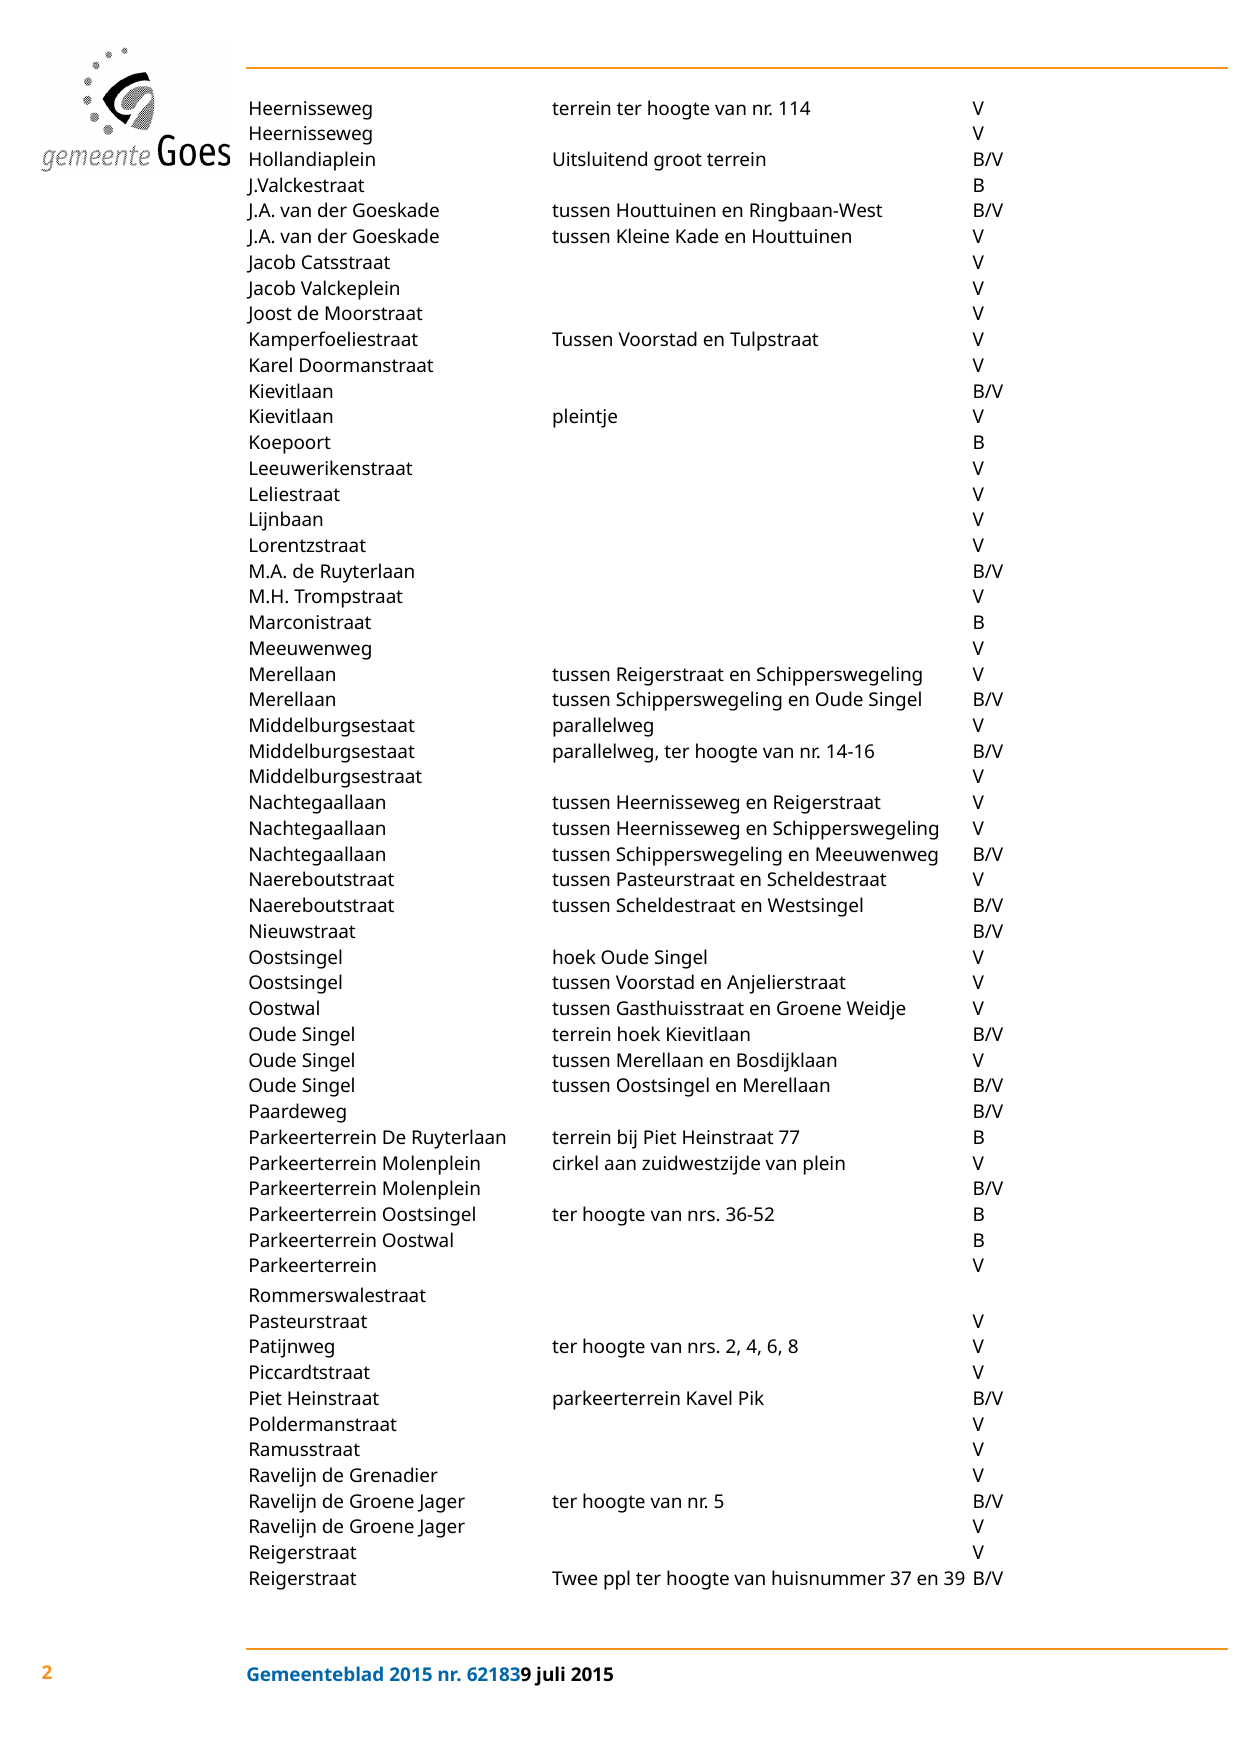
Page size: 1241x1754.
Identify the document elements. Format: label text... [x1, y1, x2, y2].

table_cell B [973, 1201, 1152, 1227]
table_cell Nieuwstraat [248, 918, 552, 944]
table_cell pleintje [552, 404, 972, 429]
table_cell V [973, 1411, 1152, 1437]
table_cell Middelburgsestaat [248, 738, 552, 764]
table_cell [552, 635, 972, 661]
table_cell [552, 429, 972, 455]
table_cell Middelburgsestaat [248, 712, 552, 738]
table_cell V [973, 867, 1152, 892]
table_cell [552, 1437, 972, 1462]
table_cell J.A. van der Goeskade [248, 224, 552, 249]
table_cell V [973, 1462, 1152, 1488]
table_cell V [973, 995, 1152, 1021]
table_cell Heernisseweg [248, 95, 552, 121]
table_cell tussen Houttuinen en Ringbaan-West [552, 198, 972, 223]
table_cell B/V [973, 1565, 1152, 1591]
table_cell V [973, 481, 1152, 506]
table_cell V [973, 584, 1152, 609]
table_cell [552, 1175, 972, 1201]
table_cell tussen Voorstad en Anjelierstraat [552, 970, 972, 995]
table_cell [552, 121, 972, 146]
table_cell [552, 1308, 972, 1334]
table_cell B/V [973, 198, 1152, 223]
table_cell Nachtegaallaan [248, 790, 552, 815]
table_cell V [973, 661, 1152, 687]
table_cell Poldermanstraat [248, 1411, 552, 1437]
table_cell Patijnweg [248, 1334, 552, 1359]
table_cell J.A. van der Goeskade [248, 198, 552, 223]
table_cell Piccardtstraat [248, 1359, 552, 1385]
table_cell terrein hoek Kievitlaan [552, 1021, 972, 1047]
table_cell V [973, 1514, 1152, 1539]
table_cell tussen Schipperswegeling en Oude Singel [552, 687, 972, 712]
table_cell [552, 609, 972, 635]
table_cell B/V [973, 1073, 1152, 1098]
table_cell ter hoogte van nr. 5 [552, 1488, 972, 1514]
table_cell Meeuwenweg [248, 635, 552, 661]
table_cell parkeerterrein Kavel Pik [552, 1385, 972, 1411]
table_cell V [973, 815, 1152, 841]
table_cell [552, 1462, 972, 1488]
table_cell V [973, 532, 1152, 558]
table_cell V [973, 790, 1152, 815]
table_cell B/V [973, 1488, 1152, 1514]
table_cell M.A. de Ruyterlaan [248, 558, 552, 584]
table_cell parallelweg, ter hoogte van nr. 14-16 [552, 738, 972, 764]
table_cell B/V [973, 893, 1152, 918]
table_cell [552, 558, 972, 584]
table_cell Lijnbaan [248, 506, 552, 532]
table_cell Twee ppl ter hoogte van huisnummer 37 en 39 [552, 1565, 972, 1591]
table_cell B/V [973, 558, 1152, 584]
table_cell [552, 1514, 972, 1539]
table_cell Piet Heinstraat [248, 1385, 552, 1411]
table_cell B/V [973, 378, 1152, 403]
table_cell tussen Scheldestraat en Westsingel [552, 893, 972, 918]
table_cell V [973, 1540, 1152, 1565]
table_cell V [973, 1150, 1152, 1175]
table_cell B/V [973, 146, 1152, 172]
table_cell terrein ter hoogte van nr. 114 [552, 95, 972, 121]
table_cell [552, 1359, 972, 1385]
table_cell B [973, 1124, 1152, 1150]
table_cell [552, 378, 972, 403]
table_cell B [973, 172, 1152, 198]
table_cell [552, 1540, 972, 1565]
table_cell [552, 455, 972, 481]
table_cell V [973, 95, 1152, 121]
table_cell J.Valckestraat [248, 172, 552, 198]
table_cell Jacob Valckeplein [248, 275, 552, 301]
table_cell cirkel aan zuidwestzijde van plein [552, 1150, 972, 1175]
table_cell Reigerstraat [248, 1540, 552, 1565]
table_cell ter hoogte van nrs. 36-52 [552, 1201, 972, 1227]
table_cell tussen Pasteurstraat en Scheldestraat [552, 867, 972, 892]
table_cell Parkeerterrein Oostwal [248, 1227, 552, 1253]
table_cell Oostsingel [248, 970, 552, 995]
table_cell Reigerstraat [248, 1565, 552, 1591]
table_cell Koepoort [248, 429, 552, 455]
table_cell Kievitlaan [248, 404, 552, 429]
table_cell [552, 172, 972, 198]
table_cell V [973, 249, 1152, 275]
table_cell parallelweg [552, 712, 972, 738]
table_cell Merellaan [248, 661, 552, 687]
table_cell hoek Oude Singel [552, 944, 972, 969]
table_cell V [973, 1334, 1152, 1359]
table_cell Jacob Catsstraat [248, 249, 552, 275]
table_cell Oude Singel [248, 1021, 552, 1047]
table_cell [552, 918, 972, 944]
table_cell [552, 1227, 972, 1253]
table_cell V [973, 635, 1152, 661]
table_cell tussen Oostsingel en Merellaan [552, 1073, 972, 1098]
table_cell B [973, 609, 1152, 635]
table_cell tussen Schipperswegeling en Meeuwenweg [552, 841, 972, 867]
table_cell Kievitlaan [248, 378, 552, 403]
table_cell V [973, 224, 1152, 249]
table_cell Nachtegaallaan [248, 815, 552, 841]
table_cell B/V [973, 687, 1152, 712]
table_cell V [973, 326, 1152, 352]
table_cell Parkeerterrein Oostsingel [248, 1201, 552, 1227]
table_cell Heernisseweg [248, 121, 552, 146]
table_cell Paardeweg [248, 1098, 552, 1124]
table_cell ter hoogte van nrs. 2, 4, 6, 8 [552, 1334, 972, 1359]
table_cell [552, 1098, 972, 1124]
table_cell Naereboutstraat [248, 867, 552, 892]
table_cell M.H. Trompstraat [248, 584, 552, 609]
table_cell Parkeerterrein Molenplein [248, 1175, 552, 1201]
table_cell V [973, 1253, 1152, 1308]
table_cell Oostwal [248, 995, 552, 1021]
table_cell tussen Kleine Kade en Houttuinen [552, 224, 972, 249]
table_cell B/V [973, 738, 1152, 764]
table_cell Merellaan [248, 687, 552, 712]
table_cell Oostsingel [248, 944, 552, 969]
table_cell Leliestraat [248, 481, 552, 506]
table_cell [552, 301, 972, 326]
table_cell V [973, 970, 1152, 995]
picture [41, 47, 231, 172]
table_cell Parkeerterrein Rommerswalestraat [248, 1253, 552, 1308]
table_cell [552, 764, 972, 789]
table_cell B/V [973, 918, 1152, 944]
table_cell Ravelijn de Groene Jager [248, 1514, 552, 1539]
table_cell Parkeerterrein De Ruyterlaan [248, 1124, 552, 1150]
table_cell V [973, 944, 1152, 969]
table_cell [552, 506, 972, 532]
table_cell B/V [973, 1098, 1152, 1124]
table_cell Tussen Voorstad en Tulpstraat [552, 326, 972, 352]
table_cell Oude Singel [248, 1073, 552, 1098]
table_cell Karel Doormanstraat [248, 352, 552, 378]
table_cell tussen Reigerstraat en Schipperswegeling [552, 661, 972, 687]
table_cell V [973, 455, 1152, 481]
table_cell B/V [973, 1021, 1152, 1047]
table_cell [552, 1411, 972, 1437]
table_cell tussen Gasthuisstraat en Groene Weidje [552, 995, 972, 1021]
table_cell [552, 1253, 972, 1308]
table_cell tussen Heernisseweg en Schipperswegeling [552, 815, 972, 841]
table_cell [552, 481, 972, 506]
table_cell B/V [973, 841, 1152, 867]
table_cell Ravelijn de Groene Jager [248, 1488, 552, 1514]
table_cell [552, 249, 972, 275]
table_cell V [973, 1308, 1152, 1334]
table_cell B [973, 1227, 1152, 1253]
table_cell Oude Singel [248, 1047, 552, 1072]
table_cell Middelburgsestraat [248, 764, 552, 789]
table_cell Pasteurstraat [248, 1308, 552, 1334]
table_cell V [973, 1359, 1152, 1385]
table_cell V [973, 1437, 1152, 1462]
table_cell V [973, 121, 1152, 146]
table_cell V [973, 275, 1152, 301]
table_cell B/V [973, 1175, 1152, 1201]
table_cell Nachtegaallaan [248, 841, 552, 867]
table_cell tussen Merellaan en Bosdijklaan [552, 1047, 972, 1072]
table_cell Ravelijn de Grenadier [248, 1462, 552, 1488]
table_cell Uitsluitend groot terrein [552, 146, 972, 172]
table_cell [552, 352, 972, 378]
table_cell [552, 584, 972, 609]
table_cell V [973, 712, 1152, 738]
table_cell tussen Heernisseweg en Reigerstraat [552, 790, 972, 815]
table_cell V [973, 506, 1152, 532]
table_cell V [973, 764, 1152, 789]
table_cell B/V [973, 1385, 1152, 1411]
table_cell Leeuwerikenstraat [248, 455, 552, 481]
table_cell Kamperfoeliestraat [248, 326, 552, 352]
table_cell Marconistraat [248, 609, 552, 635]
table_cell [552, 275, 972, 301]
table_cell Lorentzstraat [248, 532, 552, 558]
table_cell terrein bij Piet Heinstraat 77 [552, 1124, 972, 1150]
table_cell V [973, 301, 1152, 326]
table_cell V [973, 404, 1152, 429]
table_cell Parkeerterrein Molenplein [248, 1150, 552, 1175]
table_cell [552, 532, 972, 558]
table_cell Hollandiaplein [248, 146, 552, 172]
table_cell Joost de Moorstraat [248, 301, 552, 326]
table_cell B [973, 429, 1152, 455]
table_cell Naereboutstraat [248, 893, 552, 918]
table_cell V [973, 352, 1152, 378]
table_cell Ramusstraat [248, 1437, 552, 1462]
table_cell V [973, 1047, 1152, 1072]
